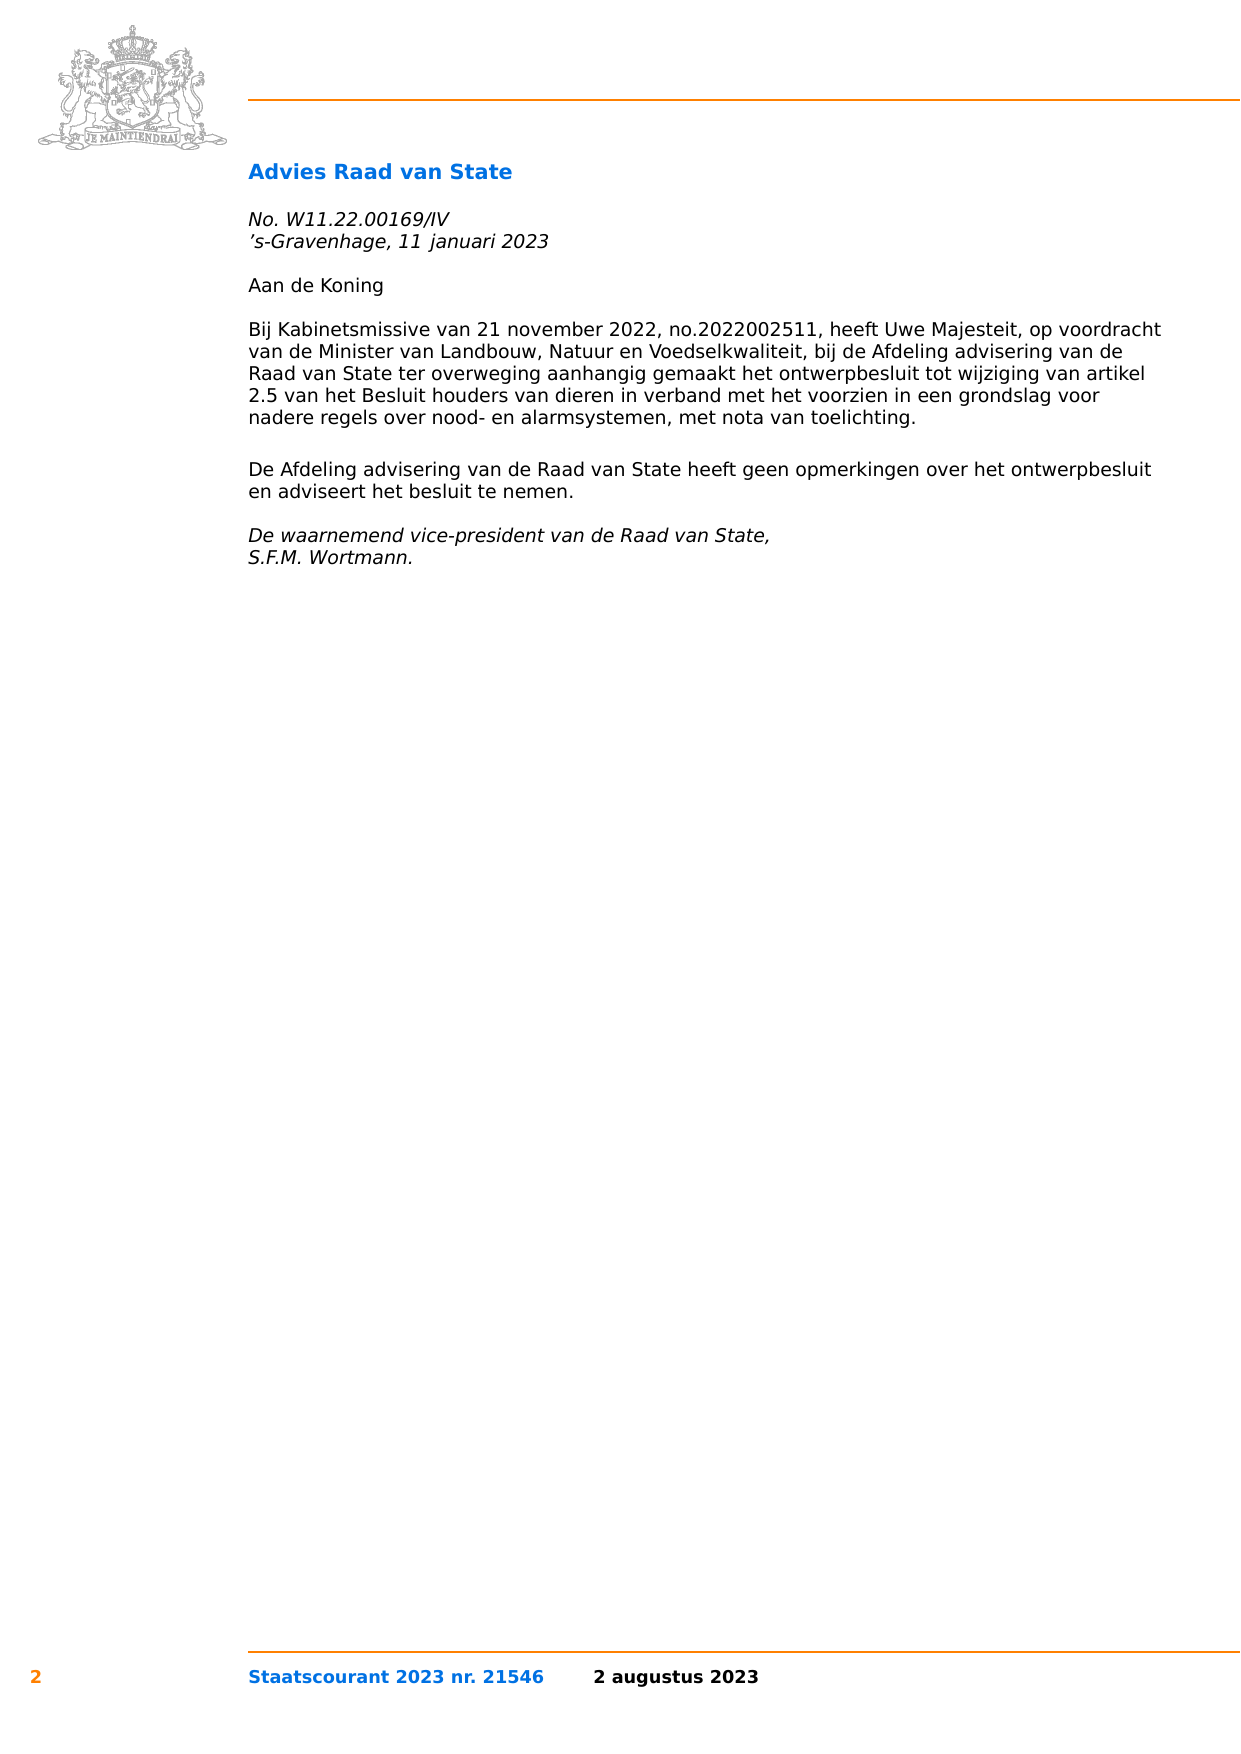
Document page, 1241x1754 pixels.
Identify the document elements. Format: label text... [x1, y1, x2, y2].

text De waarnemend vice-president van de Raad van State, S.F.M. Wortmann. [248, 524, 1163, 568]
text ’s-Gravenhage, 11 januari 2023 [248, 231, 1163, 253]
text Aan de Koning [248, 275, 1163, 297]
text De Afdeling advisering van de Raad van State heeft geen opmerkingen over het ontwerpbesluit en adviseert het besluit te nemen. [248, 459, 1163, 503]
text No. W11.22.00169/IV [248, 209, 1163, 231]
picture [38, 25, 227, 150]
subtitle Advies Raad van State [248, 160, 1163, 184]
text Bij Kabinetsmissive van 21 november 2022, no.2022002511, heeft Uwe Majesteit, op voordracht van de Minister van Landbouw, Natuur en Voedselkwaliteit, bij de Afdeling advisering van de Raad van State ter overweging aanhangig gemaakt het ontwerpbesluit tot wijziging van artikel 2.5 van het Besluit houders van dieren in verband met het voorzien in een grondslag voor nadere regels over nood- en alarmsystemen, met nota van toelichting. [248, 319, 1163, 429]
